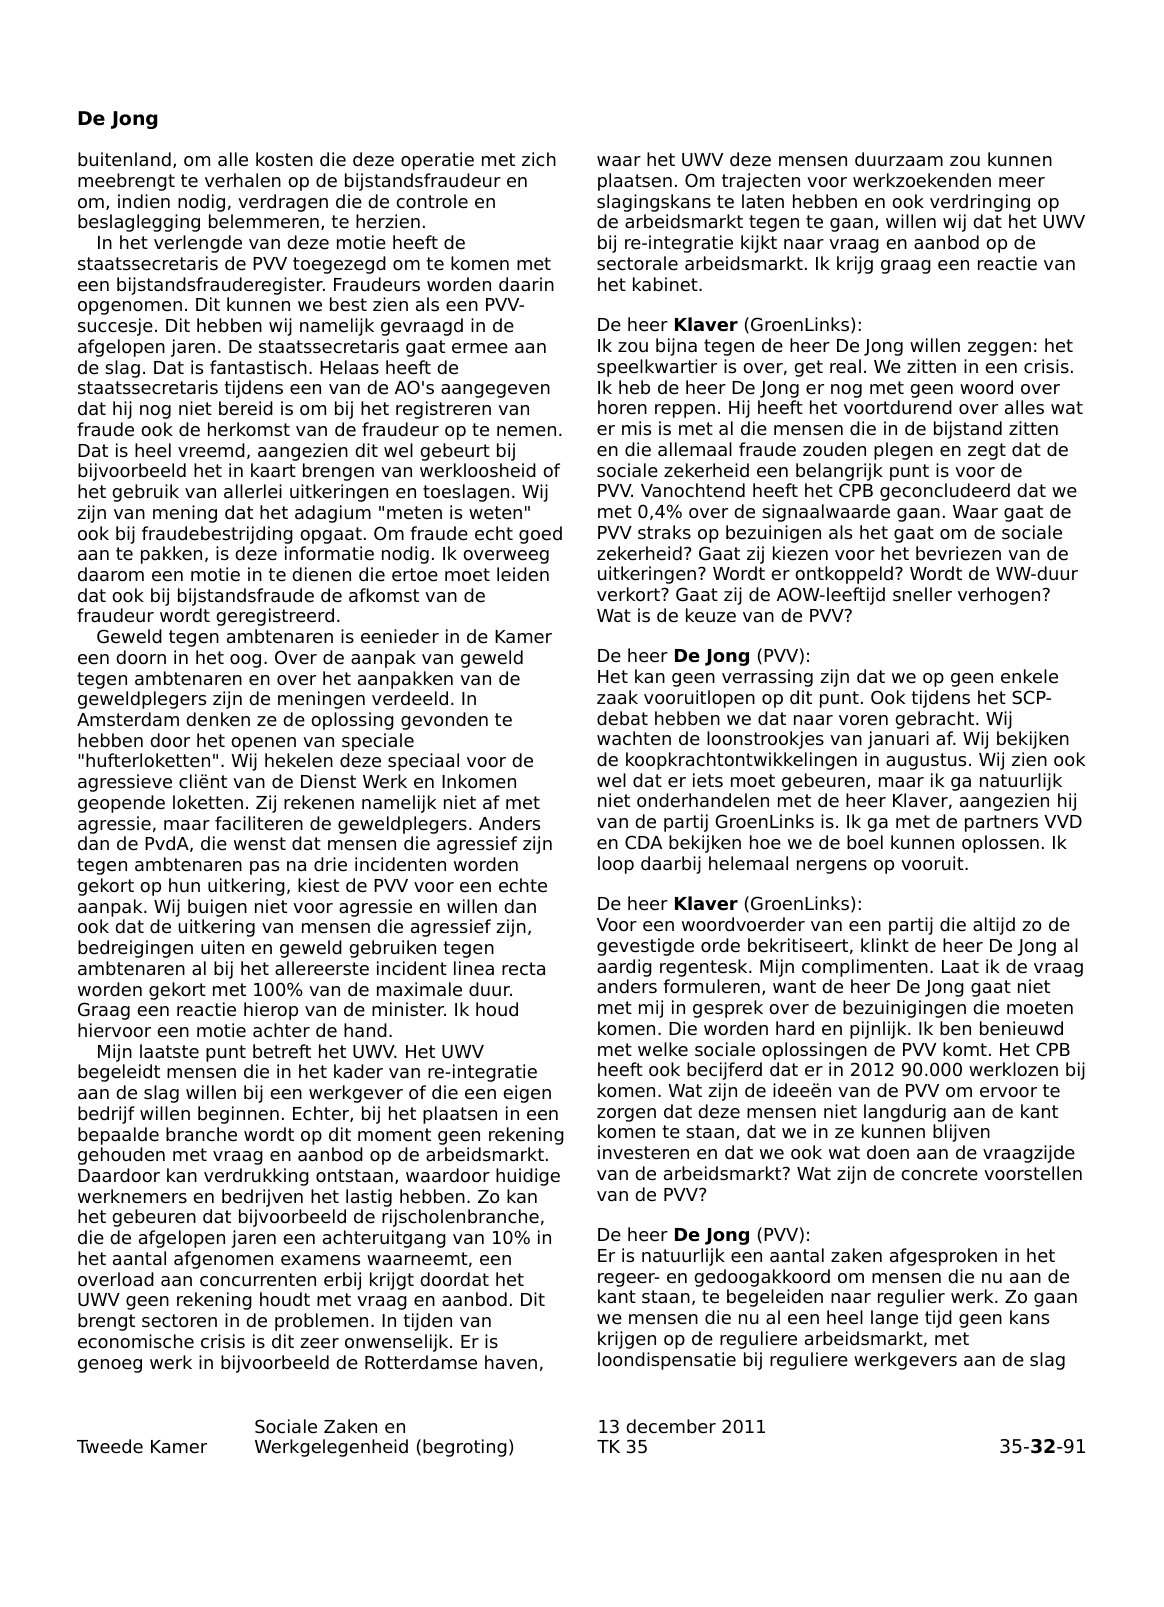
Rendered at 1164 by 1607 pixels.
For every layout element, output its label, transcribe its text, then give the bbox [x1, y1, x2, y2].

text De heer Klaver (GroenLinks): [596, 315, 1087, 336]
text Ik zou bijna tegen de heer De Jong willen zeggen: het speelkwartier is over, get real. We zitten in een crisis. Ik heb de heer De Jong er nog met geen woord over horen reppen. Hij heeft het voortdurend over alles wat er mis is met al die mensen die in de bijstand zitten en die allemaal fraude zouden plegen en zegt dat de sociale zekerheid een belangrijk punt is voor de PVV. Vanochtend heeft het CPB geconcludeerd dat we met 0,4% over de signaalwaarde gaan. Waar gaat de PVV straks op bezuinigen als het gaat om de sociale zekerheid? Gaat zij kiezen voor het bevriezen van de uitkeringen? Wordt er ontkoppeld? Wordt de WW-duur verkort? Gaat zij de AOW-leeftijd sneller verhogen? Wat is de keuze van de PVV? [596, 336, 1087, 626]
text Mijn laatste punt betreft het UWV. Het UWV begeleidt mensen die in het kader van re-integratie aan de slag willen bij een werkgever of die een eigen bedrijf willen beginnen. Echter, bij het plaatsen in een bepaalde branche wordt op dit moment geen rekening gehouden met vraag en aanbod op de arbeidsmarkt. Daardoor kan verdrukking ontstaan, waardoor huidige werknemers en bedrijven het lastig hebben. Zo kan het gebeuren dat bijvoorbeeld de rijscholenbranche, die de afgelopen jaren een achteruitgang van 10% in het aantal afgenomen examens waarneemt, een overload aan concurrenten erbij krijgt doordat het UWV geen rekening houdt met vraag en aanbod. Dit brengt sectoren in de problemen. In tijden van economische crisis is dit zeer onwenselijk. Er is genoeg werk in bijvoorbeeld de Rotterdamse haven, [77, 1042, 567, 1373]
text Het kan geen verrassing zijn dat we op geen enkele zaak vooruitlopen op dit punt. Ook tijdens het SCP-debat hebben we dat naar voren gebracht. Wij wachten de loonstrookjes van januari af. Wij bekijken de koopkrachtontwikkelingen in augustus. Wij zien ook wel dat er iets moet gebeuren, maar ik ga natuurlijk niet onderhandelen met de heer Klaver, aangezien hij van de partij GroenLinks is. Ik ga met de partners VVD en CDA bekijken hoe we de boel kunnen oplossen. Ik loop daarbij helemaal nergens op vooruit. [596, 667, 1087, 874]
text Voor een woordvoerder van een partij die altijd zo de gevestigde orde bekritiseert, klinkt de heer De Jong al aardig regentesk. Mijn complimenten. Laat ik de vraag anders formuleren, want de heer De Jong gaat niet met mij in gesprek over de bezuinigingen die moeten komen. Die worden hard en pijnlijk. Ik ben benieuwd met welke sociale oplossingen de PVV komt. Het CPB heeft ook becijferd dat er in 2012 90.000 werklozen bij komen. Wat zijn de ideeën van de PVV om ervoor te zorgen dat deze mensen niet langdurig aan de kant komen te staan, dat we in ze kunnen blijven investeren en dat we ook wat doen aan de vraagzijde van de arbeidsmarkt? Wat zijn de concrete voorstellen van de PVV? [596, 915, 1087, 1205]
text Er is natuurlijk een aantal zaken afgesproken in het regeer- en gedoogakkoord om mensen die nu aan de kant staan, te begeleiden naar regulier werk. Zo gaan we mensen die nu al een heel lange tijd geen kans krijgen op de reguliere arbeidsmarkt, met loondispensatie bij reguliere werkgevers aan de slag [596, 1246, 1087, 1370]
text In het verlengde van deze motie heeft de staatssecretaris de PVV toegezegd om te komen met een bijstandsfrauderegister. Fraudeurs worden daarin opgenomen. Dit kunnen we best zien als een PVV-succesje. Dit hebben wij namelijk gevraagd in de afgelopen jaren. De staatssecretaris gaat ermee aan de slag. Dat is fantastisch. Helaas heeft de staatssecretaris tijdens een van de AO's aangegeven dat hij nog niet bereid is om bij het registreren van fraude ook de herkomst van de fraudeur op te nemen. Dat is heel vreemd, aangezien dit wel gebeurt bij bijvoorbeeld het in kaart brengen van werkloosheid of het gebruik van allerlei uitkeringen en toeslagen. Wij zijn van mening dat het adagium "meten is weten" ook bij fraudebestrijding opgaat. Om fraude echt goed aan te pakken, is deze informatie nodig. Ik overweeg daarom een motie in te dienen die ertoe moet leiden dat ook bij bijstandsfraude de afkomst van de fraudeur wordt geregistreerd. [77, 233, 567, 627]
text De heer Klaver (GroenLinks): [596, 894, 1087, 915]
text buitenland, om alle kosten die deze operatie met zich meebrengt te verhalen op de bijstandsfraudeur en om, indien nodig, verdragen die de controle en beslaglegging belemmeren, te herzien. [77, 150, 567, 233]
text De heer De Jong (PVV): [596, 646, 1087, 667]
text waar het UWV deze mensen duurzaam zou kunnen plaatsen. Om trajecten voor werkzoekenden meer slagingskans te laten hebben en ook verdringing op de arbeidsmarkt tegen te gaan, willen wij dat het UWV bij re-integratie kijkt naar vraag en aanbod op de sectorale arbeidsmarkt. Ik krijg graag een reactie van het kabinet. [596, 150, 1087, 295]
text De heer De Jong (PVV): [596, 1225, 1087, 1246]
text Geweld tegen ambtenaren is eenieder in de Kamer een doorn in het oog. Over de aanpak van geweld tegen ambtenaren en over het aanpakken van de geweldplegers zijn de meningen verdeeld. In Amsterdam denken ze de oplossing gevonden te hebben door het openen van speciale "hufterloketten". Wij hekelen deze speciaal voor de agressieve cliënt van de Dienst Werk en Inkomen geopende loketten. Zij rekenen namelijk niet af met agressie, maar faciliteren de geweldplegers. Anders dan de PvdA, die wenst dat mensen die agressief zijn tegen ambtenaren pas na drie incidenten worden gekort op hun uitkering, kiest de PVV voor een echte aanpak. Wij buigen niet voor agressie en willen dan ook dat de uitkering van mensen die agressief zijn, bedreigingen uiten en geweld gebruiken tegen ambtenaren al bij het allereerste incident linea recta worden gekort met 100% van de maximale duur. Graag een reactie hierop van de minister. Ik houd hiervoor een motie achter de hand. [77, 627, 567, 1042]
